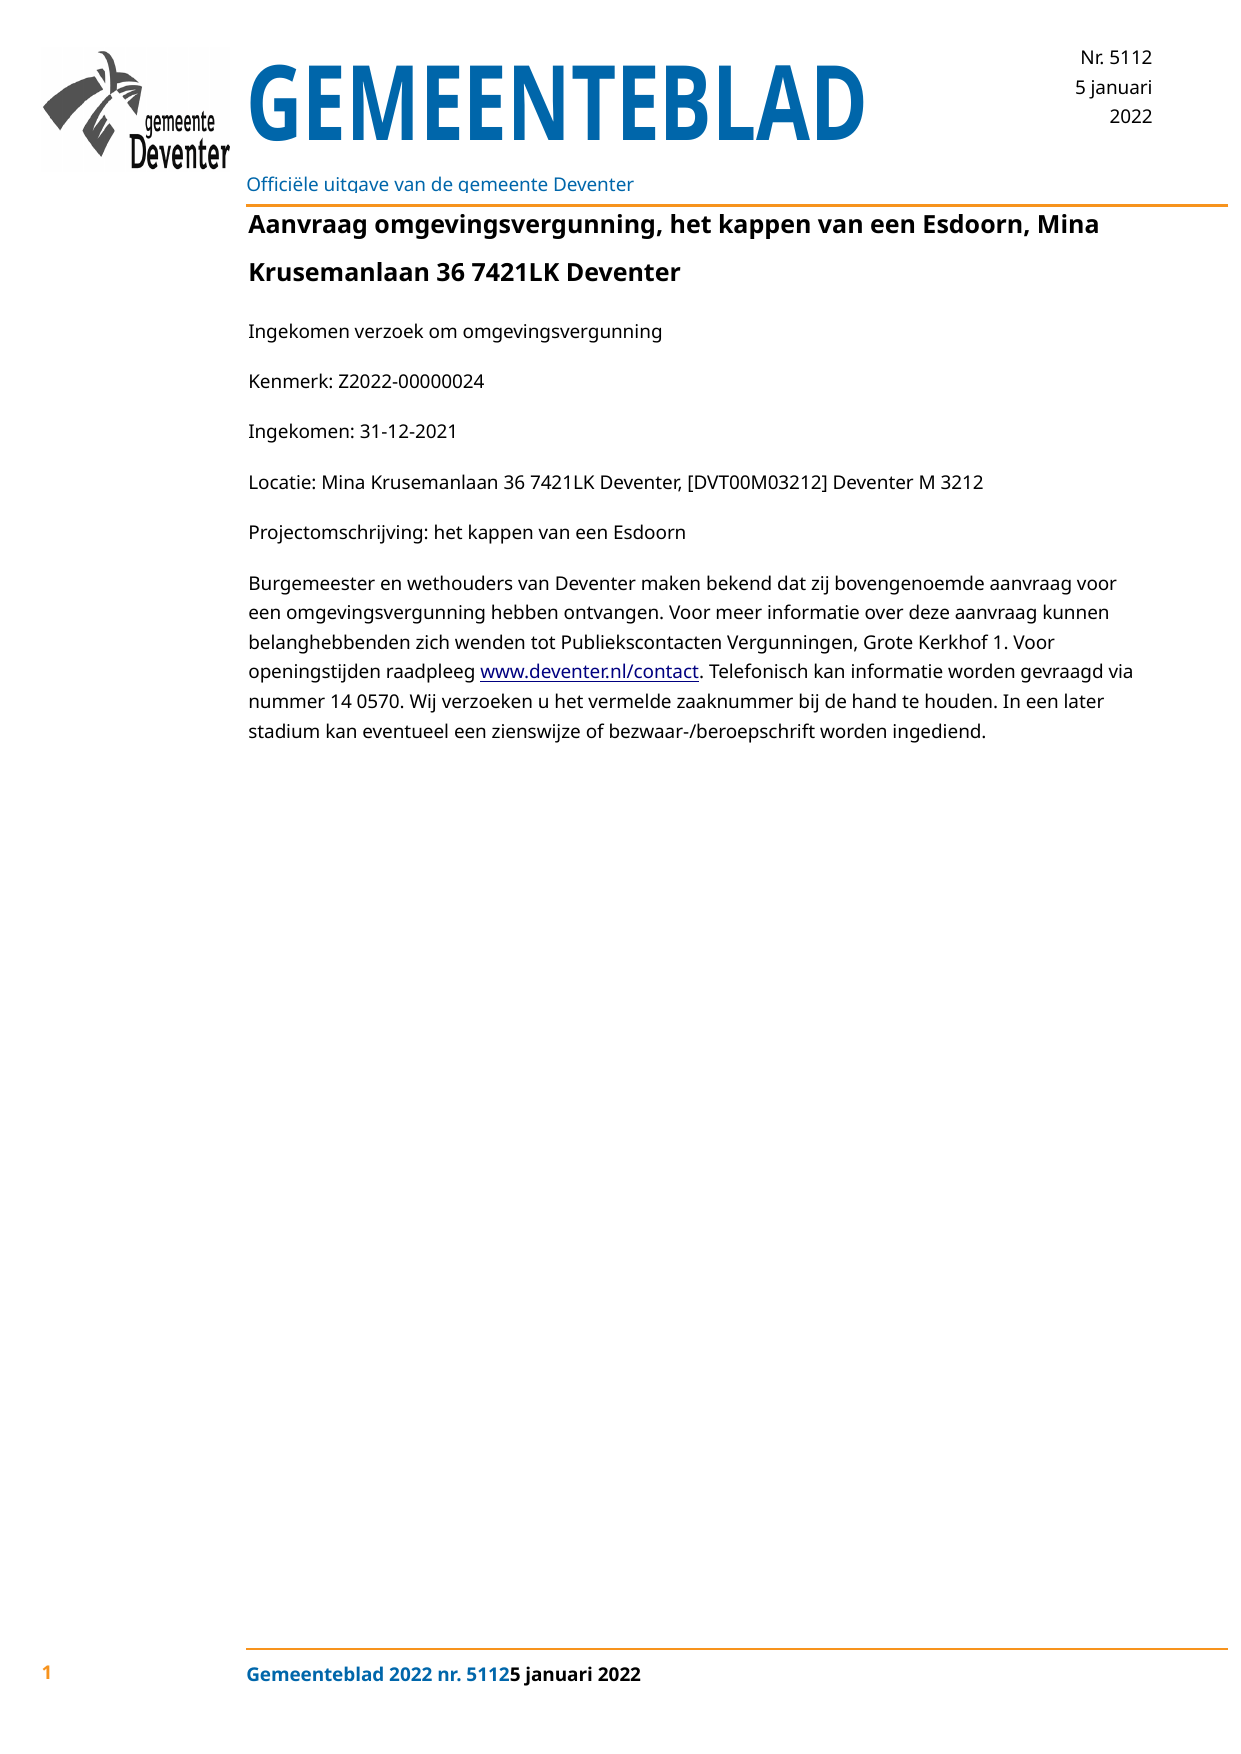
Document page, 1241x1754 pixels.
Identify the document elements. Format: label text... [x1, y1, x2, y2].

text Kenmerk: Z2022-00000024 [248, 368, 1152, 394]
text Aanvraag omgevingsvergunning, het kappen van een Esdoorn, Mina Krusemanlaan 36 7421LK Deventer [248, 207, 1152, 288]
text Burgemeester en wethouders van Deventer maken bekend dat zij bovengenoemde aanvraag voor een omgevingsvergunning hebben ontvangen. Voor meer informatie over deze aanvraag kunnen belanghebbenden zich wenden tot Publiekscontacten Vergunningen, Grote Kerkhof 1. Voor openingstijden raadpleeg www.deventer.nl/contact. Telefonisch kan informatie worden gevraagd via nummer 14 0570. Wij verzoeken u het vermelde zaaknummer bij de hand te houden. In een later stadium kan eventueel een zienswijze of bezwaar-/beroepschrift worden ingediend. [248, 570, 1152, 744]
text Locatie: Mina Krusemanlaan 36 7421LK Deventer, [DVT00M03212] Deventer M 3212 [248, 469, 1152, 495]
text Ingekomen: 31-12-2021 [248, 419, 1152, 444]
text Ingekomen verzoek om omgevingsvergunning [248, 318, 1152, 344]
picture [41, 47, 231, 172]
text Projectomschrijving: het kappen van een Esdoorn [248, 519, 1152, 545]
